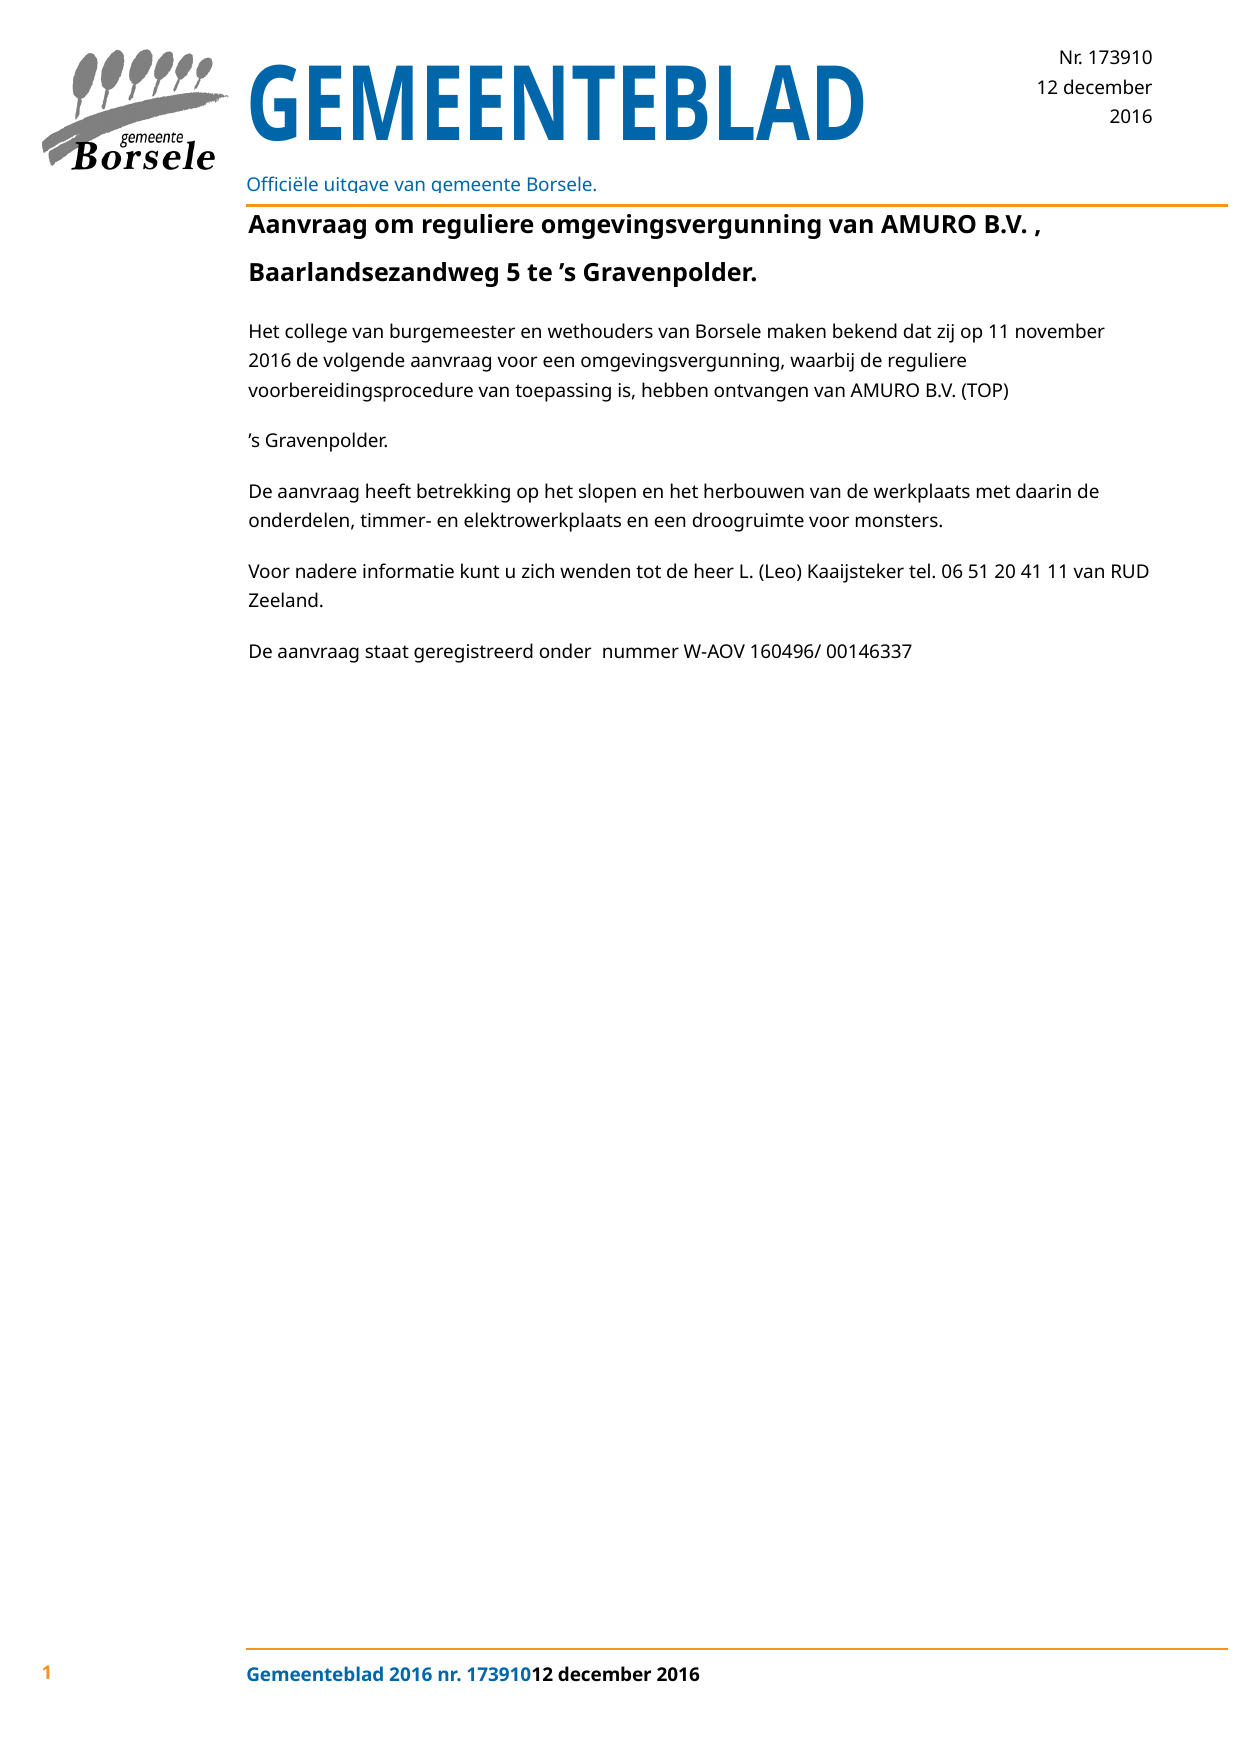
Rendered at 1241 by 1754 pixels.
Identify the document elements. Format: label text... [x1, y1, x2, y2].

text Het college van burgemeester en wethouders van Borsele maken bekend dat zij op 11 november 2016 de volgende aanvraag voor een omgevingsvergunning, waarbij de reguliere voorbereidingsprocedure van toepassing is, hebben ontvangen van AMURO B.V. (TOP) [248, 318, 1152, 403]
text ’s Gravenpolder. [248, 427, 1152, 453]
text Aanvraag om reguliere omgevingsvergunning van AMURO B.V. , Baarlandsezandweg 5 te ’s Gravenpolder. [248, 207, 1152, 288]
text De aanvraag staat geregistreerd onder nummer W-AOV 160496/ 00146337 [248, 638, 1152, 664]
text Voor nadere informatie kunt u zich wenden tot de heer L. (Leo) Kaaijsteker tel. 06 51 20 41 11 van RUD Zeeland. [248, 558, 1152, 613]
picture [41, 47, 231, 172]
text De aanvraag heeft betrekking op het slopen en het herbouwen van de werkplaats met daarin de onderdelen, timmer- en elektrowerkplaats en een droogruimte voor monsters. [248, 478, 1152, 533]
